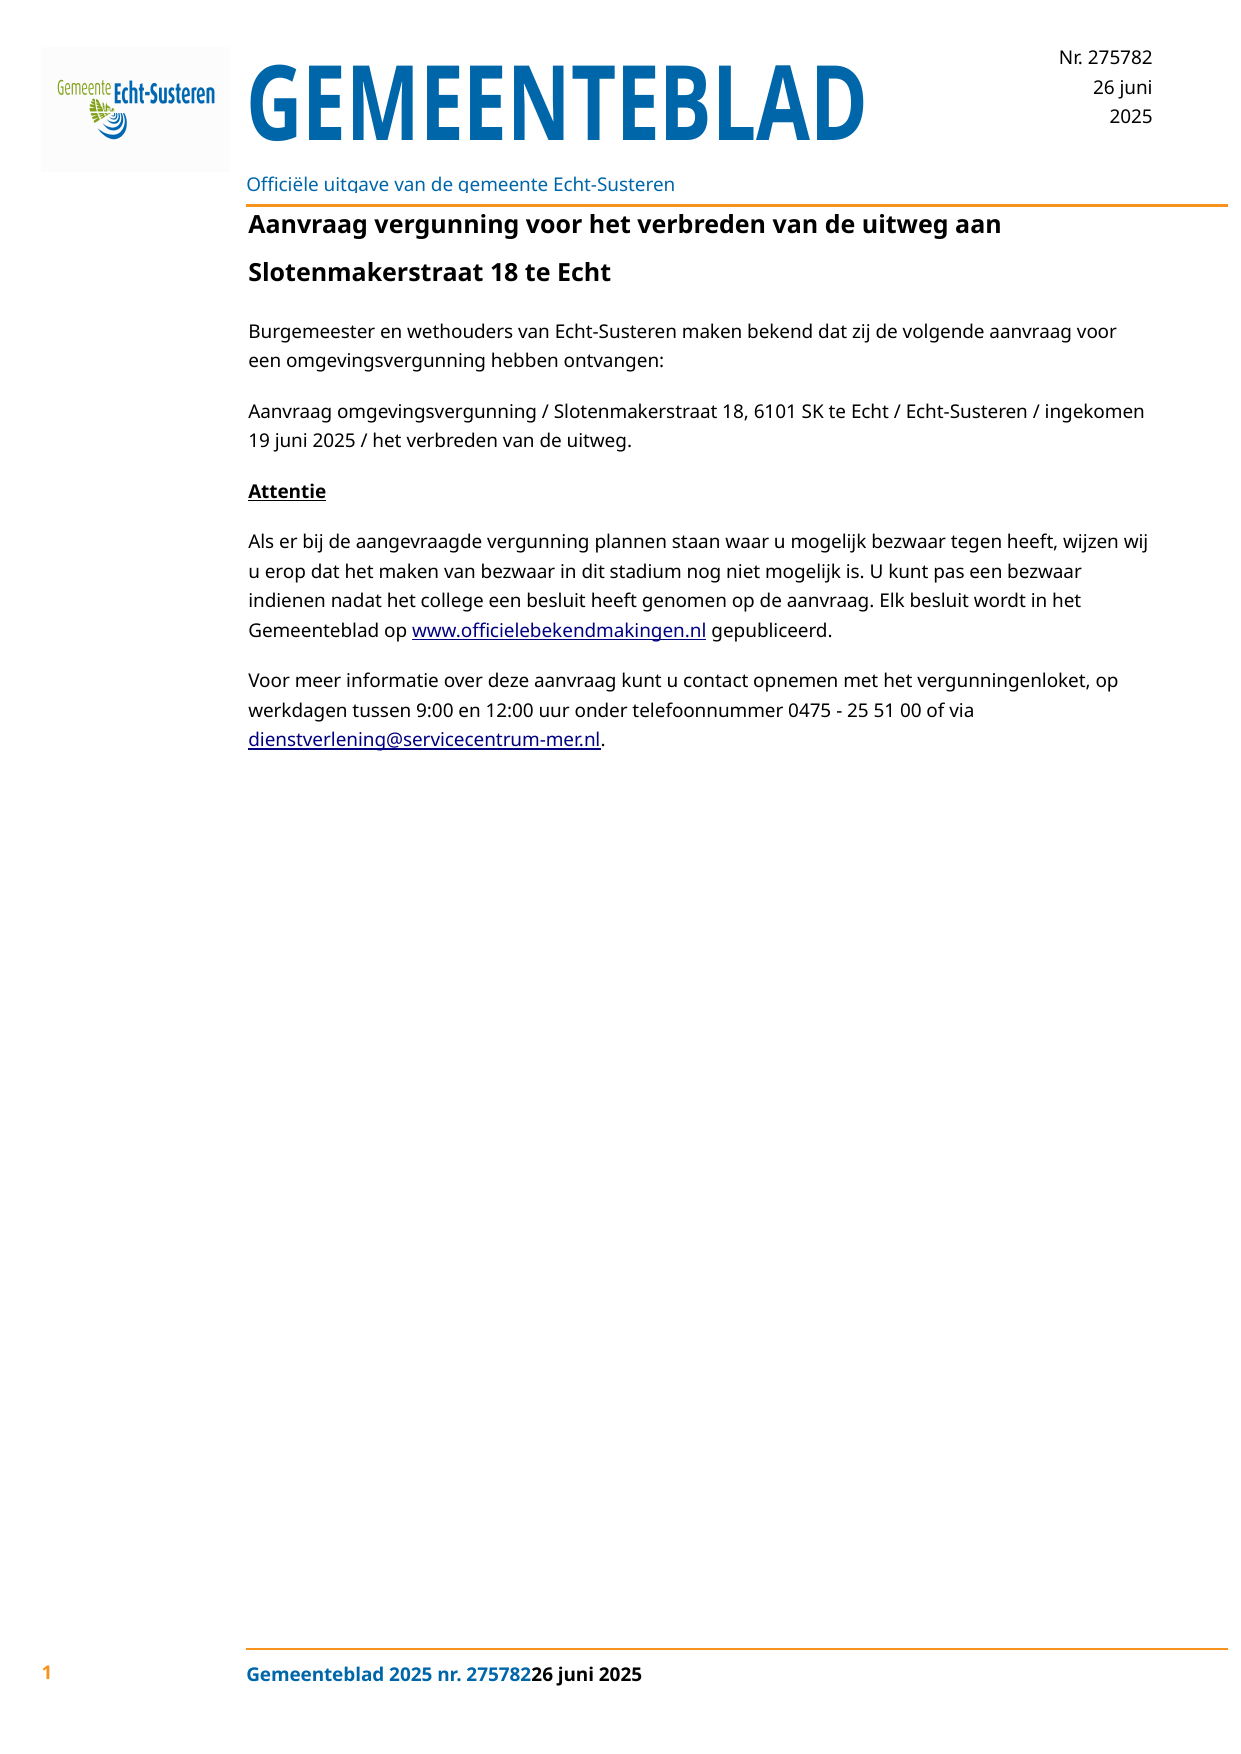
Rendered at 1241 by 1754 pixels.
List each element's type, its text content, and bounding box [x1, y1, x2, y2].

text Voor meer informatie over deze aanvraag kunt u contact opnemen met het vergunningenloket, op werkdagen tussen 9:00 en 12:00 uur onder telefoonnummer 0475 - 25 51 00 of via dienstverlening@servicecentrum-mer.nl. [248, 667, 1152, 752]
picture [41, 47, 231, 172]
text Aanvraag vergunning voor het verbreden van de uitweg aan Slotenmakerstraat 18 te Echt [248, 207, 1152, 288]
text Als er bij de aangevraagde vergunning plannen staan waar u mogelijk bezwaar tegen heeft, wijzen wij u erop dat het maken van bezwaar in dit stadium nog niet mogelijk is. U kunt pas een bezwaar indienen nadat het college een besluit heeft genomen op de aanvraag. Elk besluit wordt in het Gemeenteblad op www.officielebekendmakingen.nl gepubliceerd. [248, 528, 1152, 643]
text Attentie [248, 478, 1152, 504]
text Aanvraag omgevingsvergunning / Slotenmakerstraat 18, 6101 SK te Echt / Echt-Susteren / ingekomen 19 juni 2025 / het verbreden van de uitweg. [248, 398, 1152, 453]
text Burgemeester en wethouders van Echt-Susteren maken bekend dat zij de volgende aanvraag voor een omgevingsvergunning hebben ontvangen: [248, 318, 1152, 373]
